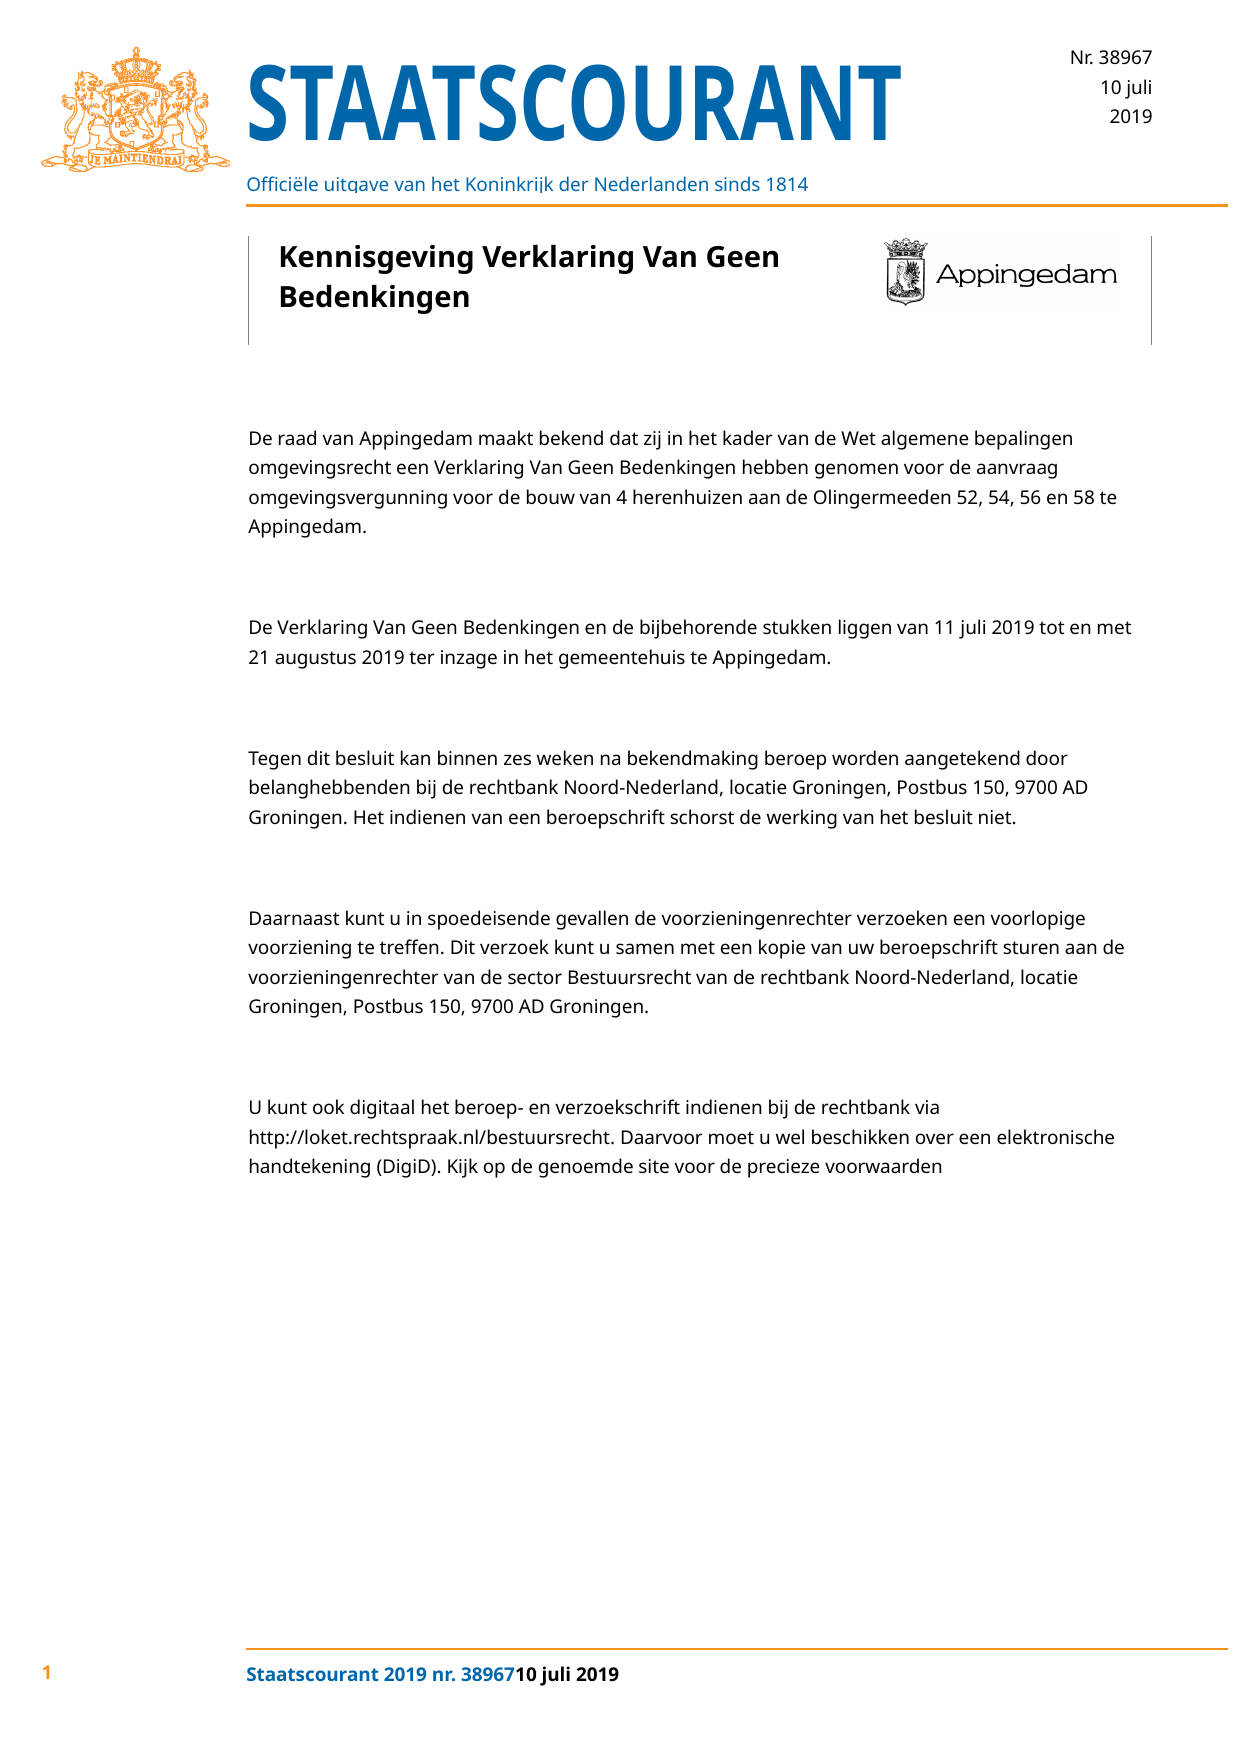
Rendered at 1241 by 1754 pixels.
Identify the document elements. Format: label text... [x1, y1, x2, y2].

text De raad van Appingedam maakt bekend dat zij in het kader van de Wet algemene bepalingen omgevingsrecht een Verklaring Van Geen Bedenkingen hebben genomen voor de aanvraag omgevingsvergunning voor de bouw van 4 herenhuizen aan de Olingermeeden 52, 54, 56 en 58 te Appingedam. [248, 425, 1152, 539]
table_header [850, 236, 1151, 345]
table_header Kennisgeving Verklaring Van Geen Bedenkingen [249, 236, 850, 345]
text Daarnaast kunt u in spoedeisende gevallen de voorzieningenrechter verzoeken een voorlopige voorziening te treffen. Dit verzoek kunt u samen met een kopie van uw beroepschrift sturen aan de voorzieningenrechter van de sector Bestuursrecht van de rechtbank Noord-Nederland, locatie Groningen, Postbus 150, 9700 AD Groningen. [248, 905, 1152, 1019]
text De Verklaring Van Geen Bedenkingen en de bijbehorende stukken liggen van 11 juli 2019 tot en met 21 augustus 2019 ter inzage in het gemeentehuis te Appingedam. [248, 614, 1152, 669]
picture [41, 47, 231, 172]
picture [882, 236, 1119, 308]
text Tegen dit besluit kan binnen zes weken na bekendmaking beroep worden aangetekend door belanghebbenden bij de rechtbank Noord-Nederland, locatie Groningen, Postbus 150, 9700 AD Groningen. Het indienen van een beroepschrift schorst de werking van het besluit niet. [248, 745, 1152, 829]
text U kunt ook digitaal het beroep- en verzoekschrift indienen bij de rechtbank via http://loket.rechtspraak.nl/bestuursrecht. Daarvoor moet u wel beschikken over een elektronische handtekening (DigiD). Kijk op de genoemde site voor de precieze voorwaarden [248, 1094, 1152, 1179]
